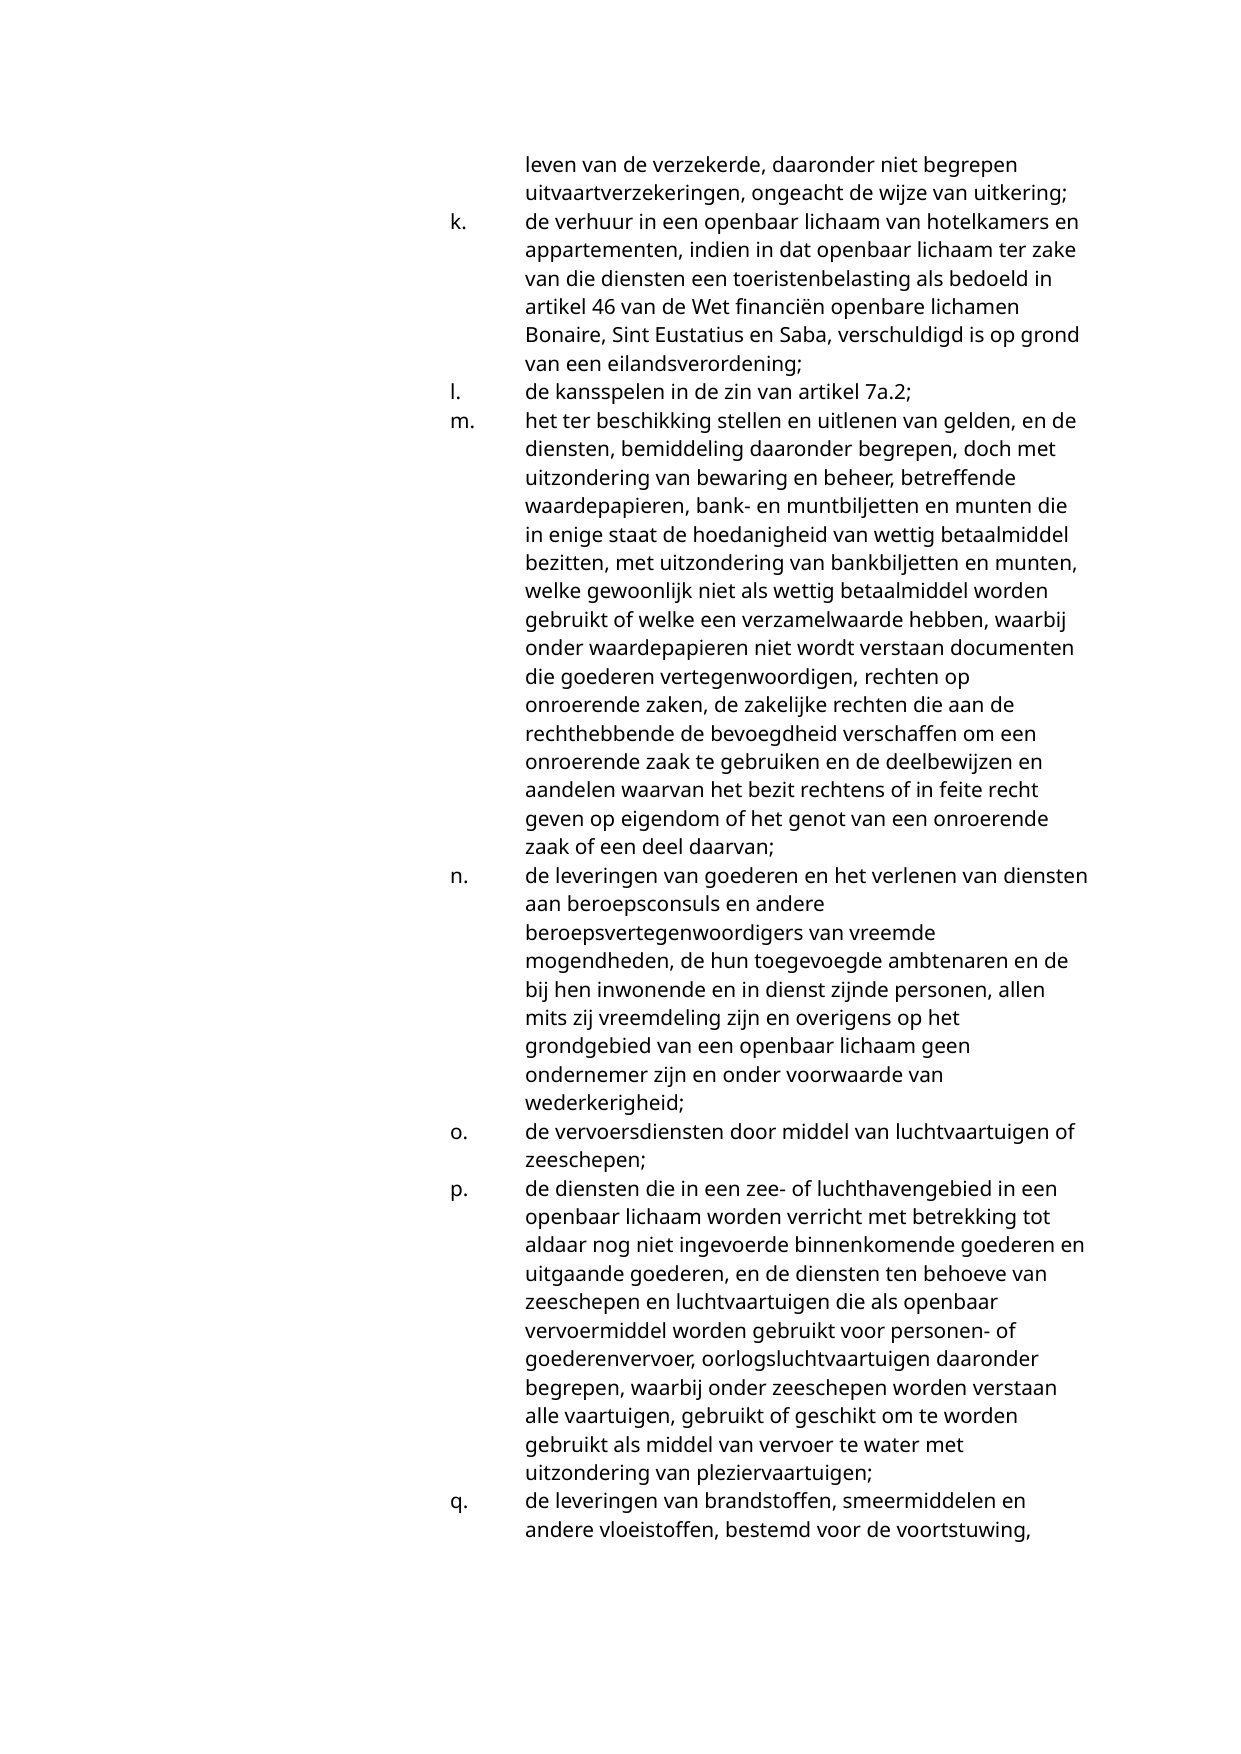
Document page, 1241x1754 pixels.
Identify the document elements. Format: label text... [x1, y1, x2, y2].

list de kansspelen in de zin van artikel 7a.2; [450, 377, 1090, 406]
list het ter beschikking stellen en uitlenen van gelden, en de diensten, bemiddeling daaronder begrepen, doch met uitzondering van bewaring en beheer, betreffende waardepapieren, bank- en muntbiljetten en munten die in enige staat de hoedanigheid van wettig betaalmiddel bezitten, met uitzondering van bankbiljetten en munten, welke gewoonlijk niet als wettig betaalmiddel worden gebruikt of welke een verzamelwaarde hebben, waarbij onder waardepapieren niet wordt verstaan documenten die goederen vertegenwoordigen, rechten op onroerende zaken, de zakelijke rechten die aan de rechthebbende de bevoegdheid verschaffen om een onroerende zaak te gebruiken en de deelbewijzen en aandelen waarvan het bezit rechtens of in feite recht geven op eigendom of het genot van een onroerende zaak of een deel daarvan; [450, 406, 1090, 861]
list de leveringen van brandstoffen, smeermiddelen en andere vloeistoffen, bestemd voor de voortstuwing, [450, 1487, 1090, 1543]
list de vervoersdiensten door middel van luchtvaartuigen of zeeschepen; [450, 1117, 1090, 1174]
list de verhuur in een openbaar lichaam van hotelkamers en appartementen, indien in dat openbaar lichaam ter zake van die diensten een toeristenbelasting als bedoeld in artikel 46 van de Wet financiën openbare lichamen Bonaire, Sint Eustatius en Saba, verschuldigd is op grond van een eilandsverordening; [450, 207, 1090, 377]
list de diensten die in een zee- of luchthavengebied in een openbaar lichaam worden verricht met betrekking tot aldaar nog niet ingevoerde binnenkomende goederen en uitgaande goederen, en de diensten ten behoeve van zeeschepen en luchtvaartuigen die als openbaar vervoermiddel worden gebruikt voor personen- of goederenvervoer, oorlogsluchtvaartuigen daaronder begrepen, waarbij onder zeeschepen worden verstaan alle vaartuigen, gebruikt of geschikt om te worden gebruikt als middel van vervoer te water met uitzondering van pleziervaartuigen; [450, 1174, 1090, 1487]
list de leveringen van goederen en het verlenen van diensten aan beroepsconsuls en andere beroepsvertegenwoordigers van vreemde mogendheden, de hun toegevoegde ambtenaren en de bij hen inwonende en in dienst zijnde personen, allen mits zij vreemdeling zijn en overigens op het grondgebied van een openbaar lichaam geen ondernemer zijn en onder voorwaarde van wederkerigheid; [450, 861, 1090, 1117]
list leven van de verzekerde, daaronder niet begrepen uitvaartverzekeringen, ongeacht de wijze van uitkering; [450, 150, 1090, 207]
